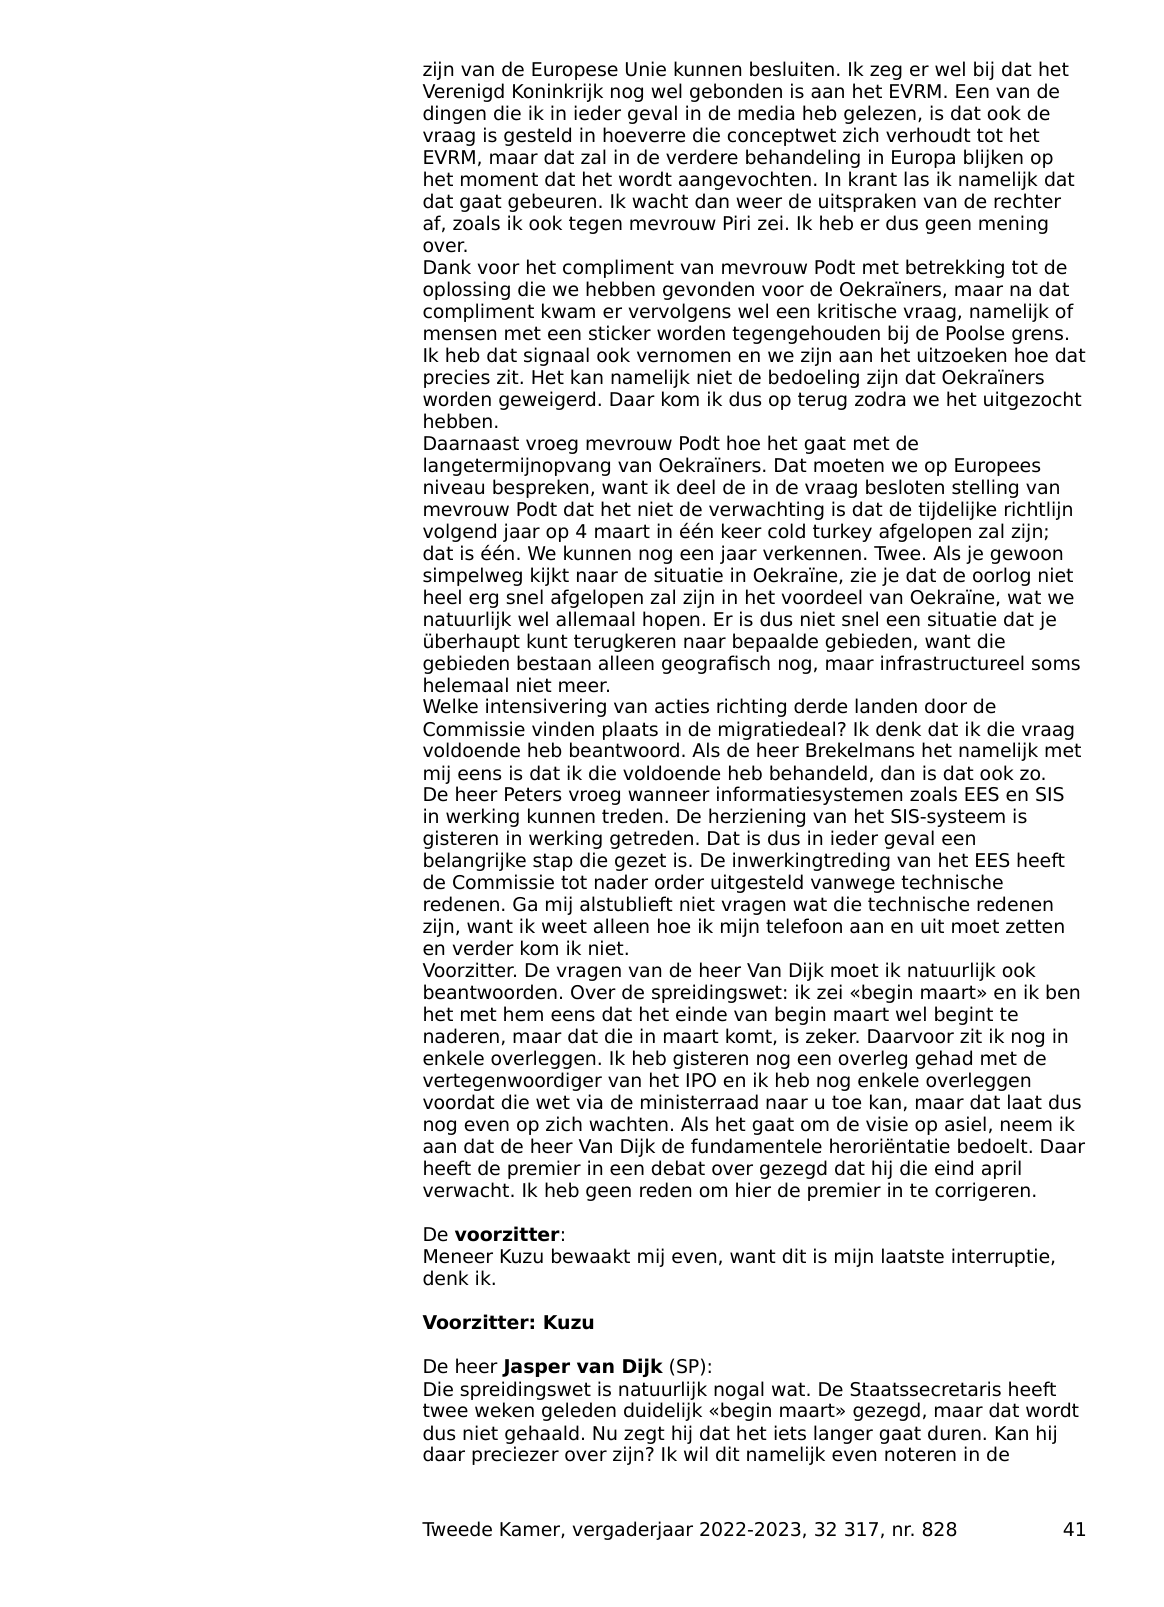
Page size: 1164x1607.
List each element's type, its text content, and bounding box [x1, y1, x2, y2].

text De heer Jasper van Dijk (SP): [422, 1356, 1087, 1378]
text Die spreidingswet is natuurlijk nogal wat. De Staatssecretaris heeft twee weken geleden duidelijk «begin maart» gezegd, maar dat wordt dus niet gehaald. Nu zegt hij dat het iets langer gaat duren. Kan hij daar preciezer over zijn? Ik wil dit namelijk even noteren in de [422, 1378, 1087, 1466]
text Meneer Kuzu bewaakt mij even, want dit is mijn laatste interruptie, denk ik. [422, 1246, 1087, 1290]
text Dank voor het compliment van mevrouw Podt met betrekking tot de oplossing die we hebben gevonden voor de Oekraïners, maar na dat compliment kwam er vervolgens wel een kritische vraag, namelijk of mensen met een sticker worden tegengehouden bij de Poolse grens. Ik heb dat signaal ook vernomen en we zijn aan het uitzoeken hoe dat precies zit. Het kan namelijk niet de bedoeling zijn dat Oekraïners worden geweigerd. Daar kom ik dus op terug zodra we het uitgezocht hebben. [422, 257, 1087, 433]
text Daarnaast vroeg mevrouw Podt hoe het gaat met de langetermijnopvang van Oekraïners. Dat moeten we op Europees niveau bespreken, want ik deel de in de vraag besloten stelling van mevrouw Podt dat het niet de verwachting is dat de tijdelijke richtlijn volgend jaar op 4 maart in één keer cold turkey afgelopen zal zijn; dat is één. We kunnen nog een jaar verkennen. Twee. Als je gewoon simpelweg kijkt naar de situatie in Oekraïne, zie je dat de oorlog niet heel erg snel afgelopen zal zijn in het voordeel van Oekraïne, wat we natuurlijk wel allemaal hopen. Er is dus niet snel een situatie dat je überhaupt kunt terugkeren naar bepaalde gebieden, want die gebieden bestaan alleen geografisch nog, maar infrastructureel soms helemaal niet meer. [422, 433, 1087, 696]
text De heer Peters vroeg wanneer informatiesystemen zoals EES en SIS in werking kunnen treden. De herziening van het SIS-systeem is gisteren in werking getreden. Dat is dus in ieder geval een belangrijke stap die gezet is. De inwerkingtreding van het EES heeft de Commissie tot nader order uitgesteld vanwege technische redenen. Ga mij alstublieft niet vragen wat die technische redenen zijn, want ik weet alleen hoe ik mijn telefoon aan en uit moet zetten en verder kom ik niet. [422, 784, 1087, 960]
text Voorzitter: Kuzu [422, 1312, 1087, 1334]
text Voorzitter. De vragen van de heer Van Dijk moet ik natuurlijk ook beantwoorden. Over de spreidingswet: ik zei «begin maart» en ik ben het met hem eens dat het einde van begin maart wel begint te naderen, maar dat die in maart komt, is zeker. Daarvoor zit ik nog in enkele overleggen. Ik heb gisteren nog een overleg gehad met de vertegenwoordiger van het IPO en ik heb nog enkele overleggen voordat die wet via de ministerraad naar u toe kan, maar dat laat dus nog even op zich wachten. Als het gaat om de visie op asiel, neem ik aan dat de heer Van Dijk de fundamentele heroriëntatie bedoelt. Daar heeft de premier in een debat over gezegd dat hij die eind april verwacht. Ik heb geen reden om hier de premier in te corrigeren. [422, 960, 1087, 1202]
text De voorzitter: [422, 1224, 1087, 1246]
text zijn van de Europese Unie kunnen besluiten. Ik zeg er wel bij dat het Verenigd Koninkrijk nog wel gebonden is aan het EVRM. Een van de dingen die ik in ieder geval in de media heb gelezen, is dat ook de vraag is gesteld in hoeverre die conceptwet zich verhoudt tot het EVRM, maar dat zal in de verdere behandeling in Europa blijken op het moment dat het wordt aangevochten. In krant las ik namelijk dat dat gaat gebeuren. Ik wacht dan weer de uitspraken van de rechter af, zoals ik ook tegen mevrouw Piri zei. Ik heb er dus geen mening over. [422, 59, 1087, 257]
text Welke intensivering van acties richting derde landen door de Commissie vinden plaats in de migratiedeal? Ik denk dat ik die vraag voldoende heb beantwoord. Als de heer Brekelmans het namelijk met mij eens is dat ik die voldoende heb behandeld, dan is dat ook zo. [422, 696, 1087, 784]
